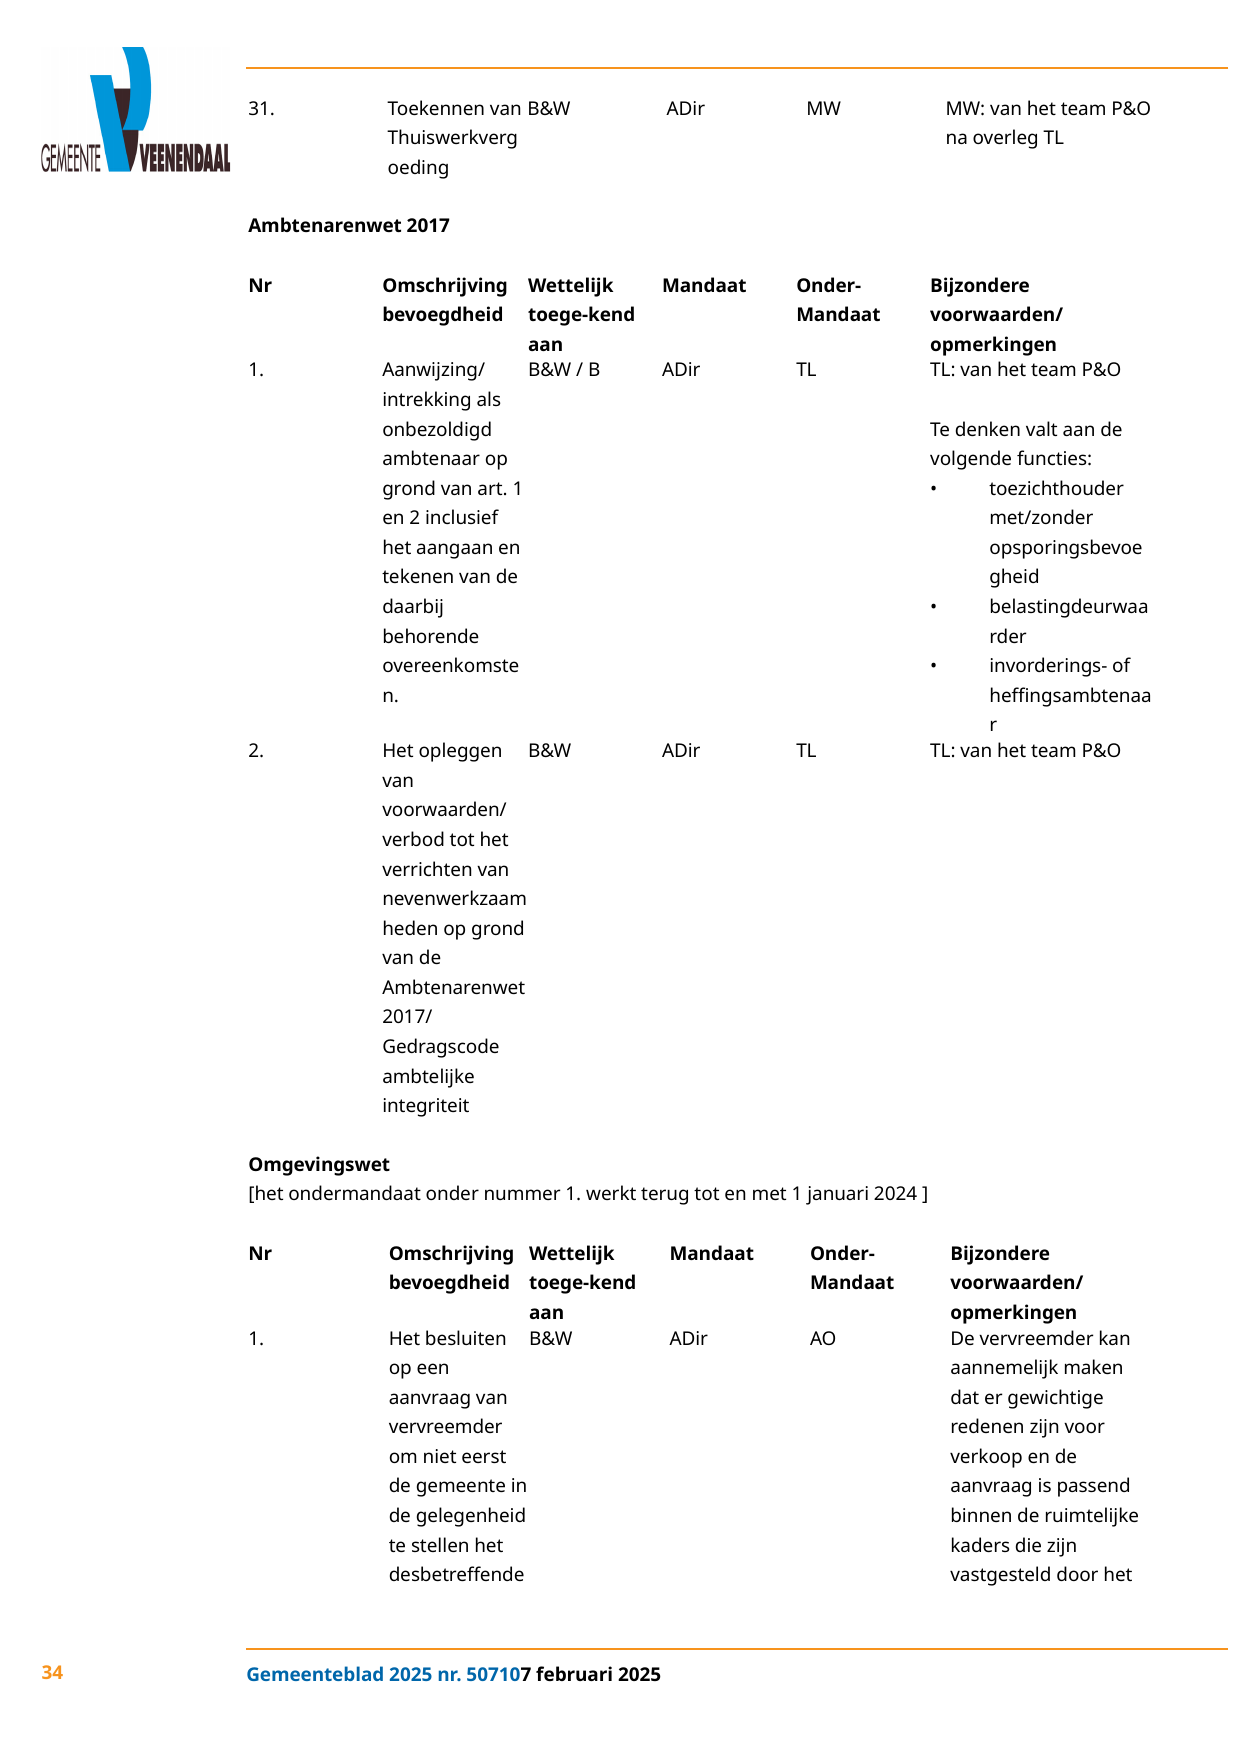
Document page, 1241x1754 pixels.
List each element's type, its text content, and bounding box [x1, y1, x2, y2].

table_header Onder- Mandaat [810, 1240, 950, 1325]
table_cell Aanwijzing/intrekking als onbezoldigd ambtenaar op grond van art. 1 en 2 inclusief het aangaan en tekenen van de daarbij behorende overeenkomsten. [382, 357, 528, 737]
table_cell TL: van het team P&O [930, 738, 1152, 1118]
table_cell ADir [669, 1325, 810, 1587]
table_header Nr [248, 272, 382, 357]
table_header Wettelijk toege-kend aan [528, 272, 662, 357]
table_cell B&W / B [528, 357, 662, 737]
text Omgevingswet [248, 1151, 1152, 1177]
table_cell TL: van het team P&O Te denken valt aan de volgende functies: toezichthouder met/zonder opsporingsbevoegheid belastingdeurwaarder invorderings- of heffingsambtenaar [930, 357, 1152, 737]
table_header Mandaat [669, 1240, 810, 1325]
table_cell De vervreemder kan aannemelijk maken dat er gewichtige redenen zijn voor verkoop en de aanvraag is passend binnen de ruimtelijke kaders die zijn vastgesteld door het [950, 1325, 1152, 1587]
table_cell 1. [248, 357, 382, 737]
table_cell AO [810, 1325, 950, 1587]
table_header Nr [248, 1240, 388, 1325]
table_header Omschrijving bevoegdheid [389, 1240, 529, 1325]
table_cell ADir [666, 95, 806, 180]
table_cell 1. [248, 1325, 388, 1587]
table_header Omschrijving bevoegdheid [382, 272, 528, 357]
table_cell ADir [662, 357, 796, 737]
table_cell Toekennen van Thuiswerkvergoeding [388, 95, 527, 180]
table_header Mandaat [662, 272, 796, 357]
table_header Bijzondere voorwaarden/ opmerkingen [950, 1240, 1152, 1325]
table_cell B&W [528, 738, 662, 1118]
table_cell [248, 95, 387, 180]
table_cell MW [806, 95, 945, 180]
table_cell Het opleggen van voorwaarden/ verbod tot het verrichten van nevenwerkzaamheden op grond van de Ambtenarenwet 2017/ Gedragscode ambtelijke integriteit [382, 738, 528, 1118]
table_cell MW: van het team P&O na overleg TL [945, 95, 1152, 180]
table_header Wettelijk toege-kend aan [529, 1240, 669, 1325]
text [het ondermandaat onder nummer 1. werkt terug tot en met 1 januari 2024 ] [248, 1181, 1152, 1206]
table_cell Het besluiten op een aanvraag van vervreemder om niet eerst de gemeente in de gelegenheid te stellen het desbetreffende [389, 1325, 529, 1587]
picture [123, 47, 231, 172]
table_cell 2. [248, 738, 382, 1118]
table_cell B&W [529, 1325, 669, 1587]
picture [41, 47, 130, 172]
table_cell B&W [527, 95, 666, 180]
text Ambtenarenwet 2017 [248, 212, 1152, 238]
table_header Bijzondere voorwaarden/ opmerkingen [930, 272, 1152, 357]
table_cell ADir [662, 738, 796, 1118]
table_cell TL [796, 357, 930, 737]
table_header Onder- Mandaat [796, 272, 930, 357]
table_cell TL [796, 738, 930, 1118]
